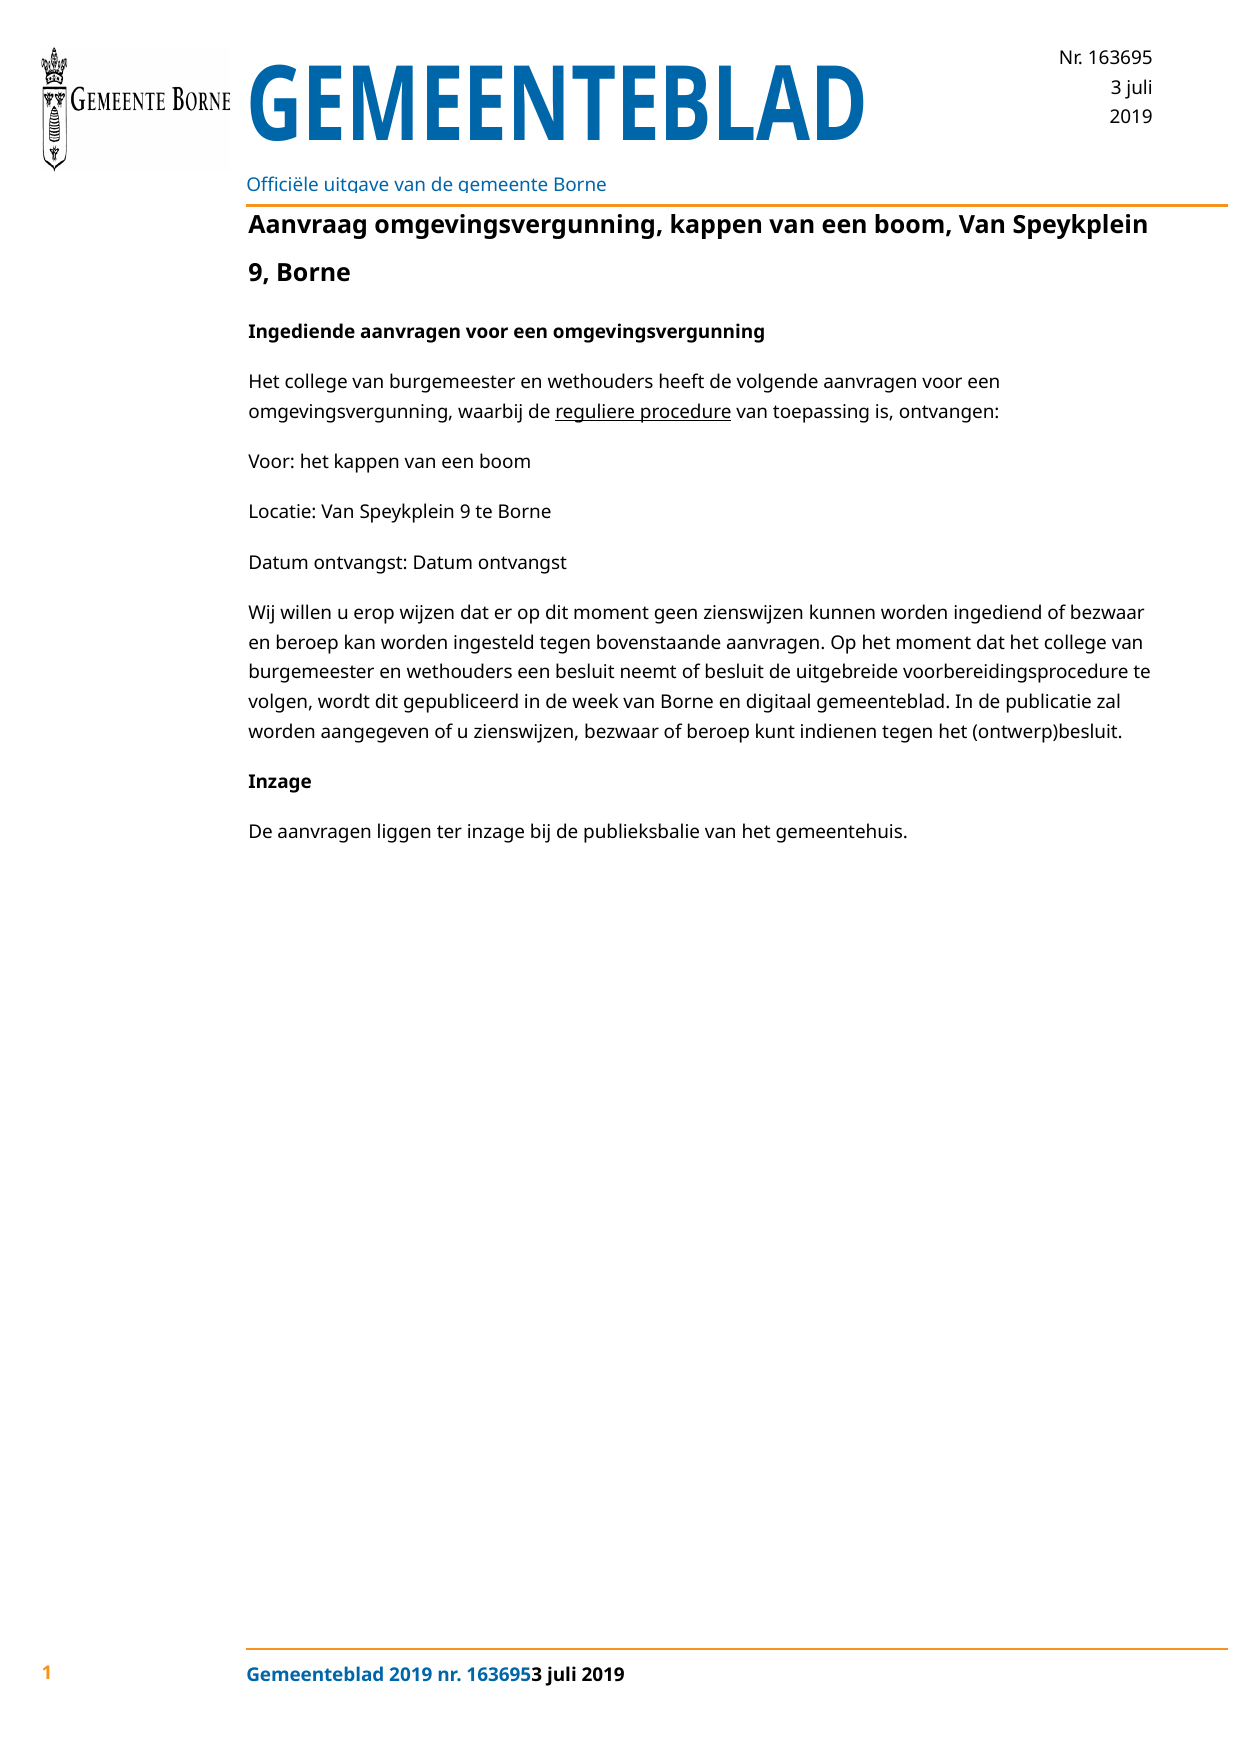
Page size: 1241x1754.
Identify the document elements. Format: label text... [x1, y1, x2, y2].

text De aanvragen liggen ter inzage bij de publieksbalie van het gemeentehuis. [248, 819, 1152, 844]
text Ingediende aanvragen voor een omgevingsvergunning [248, 318, 1152, 344]
text Locatie: Van Speykplein 9 te Borne [248, 499, 1152, 524]
text Voor: het kappen van een boom [248, 448, 1152, 474]
text Het college van burgemeester en wethouders heeft de volgende aanvragen voor een omgevingsvergunning, waarbij de reguliere procedure van toepassing is, ontvangen: [248, 368, 1152, 424]
text Aanvraag omgevingsvergunning, kappen van een boom, Van Speykplein 9, Borne [248, 207, 1152, 288]
text Wij willen u erop wijzen dat er op dit moment geen zienswijzen kunnen worden ingediend of bezwaar en beroep kan worden ingesteld tegen bovenstaande aanvragen. Op het moment dat het college van burgemeester en wethouders een besluit neemt of besluit de uitgebreide voorbereidingsprocedure te volgen, wordt dit gepubliceerd in de week van Borne en digitaal gemeenteblad. In de publicatie zal worden aangegeven of u zienswijzen, bezwaar of beroep kunt indienen tegen het (ontwerp)besluit. [248, 599, 1152, 744]
text Datum ontvangst: Datum ontvangst [248, 549, 1152, 575]
text Inzage [248, 768, 1152, 794]
picture [41, 47, 231, 172]
